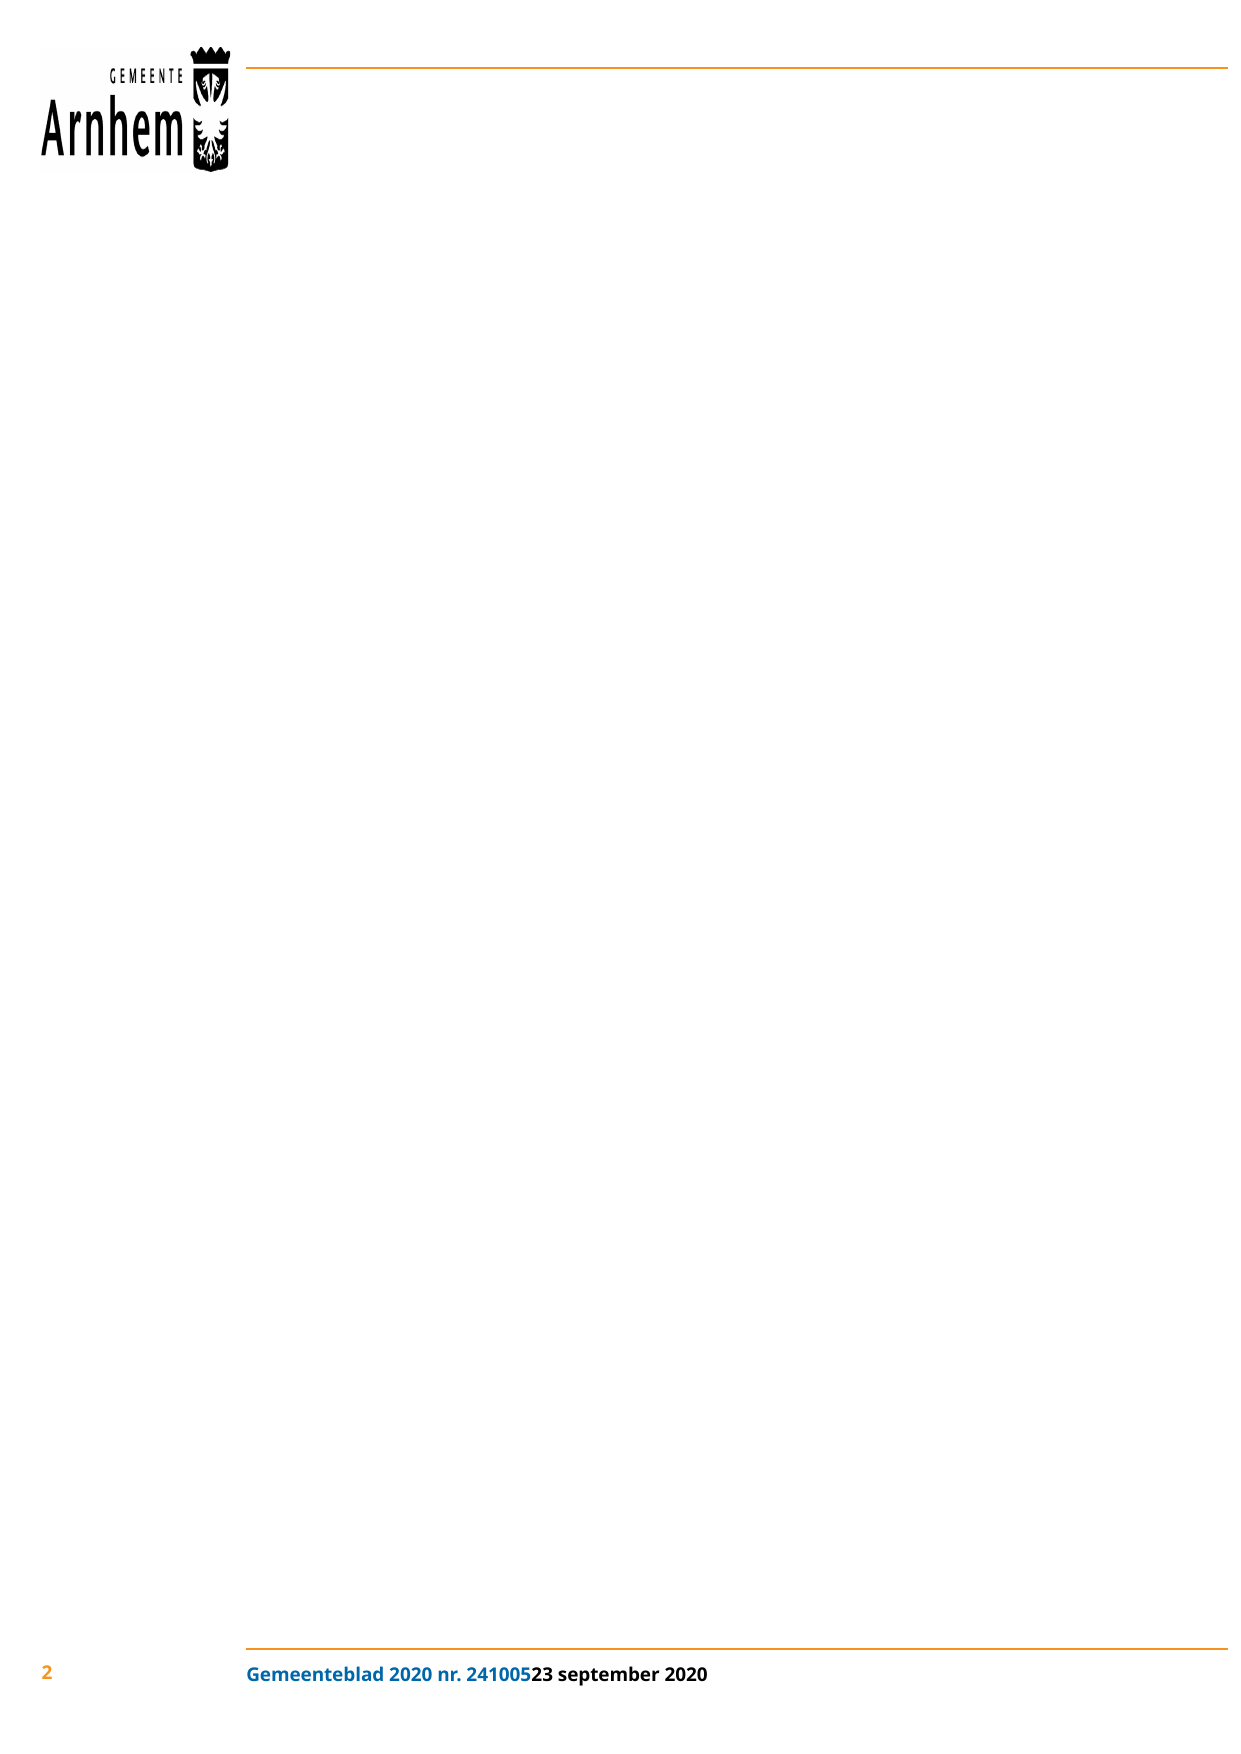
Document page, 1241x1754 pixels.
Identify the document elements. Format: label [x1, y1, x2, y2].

picture [41, 47, 231, 172]
